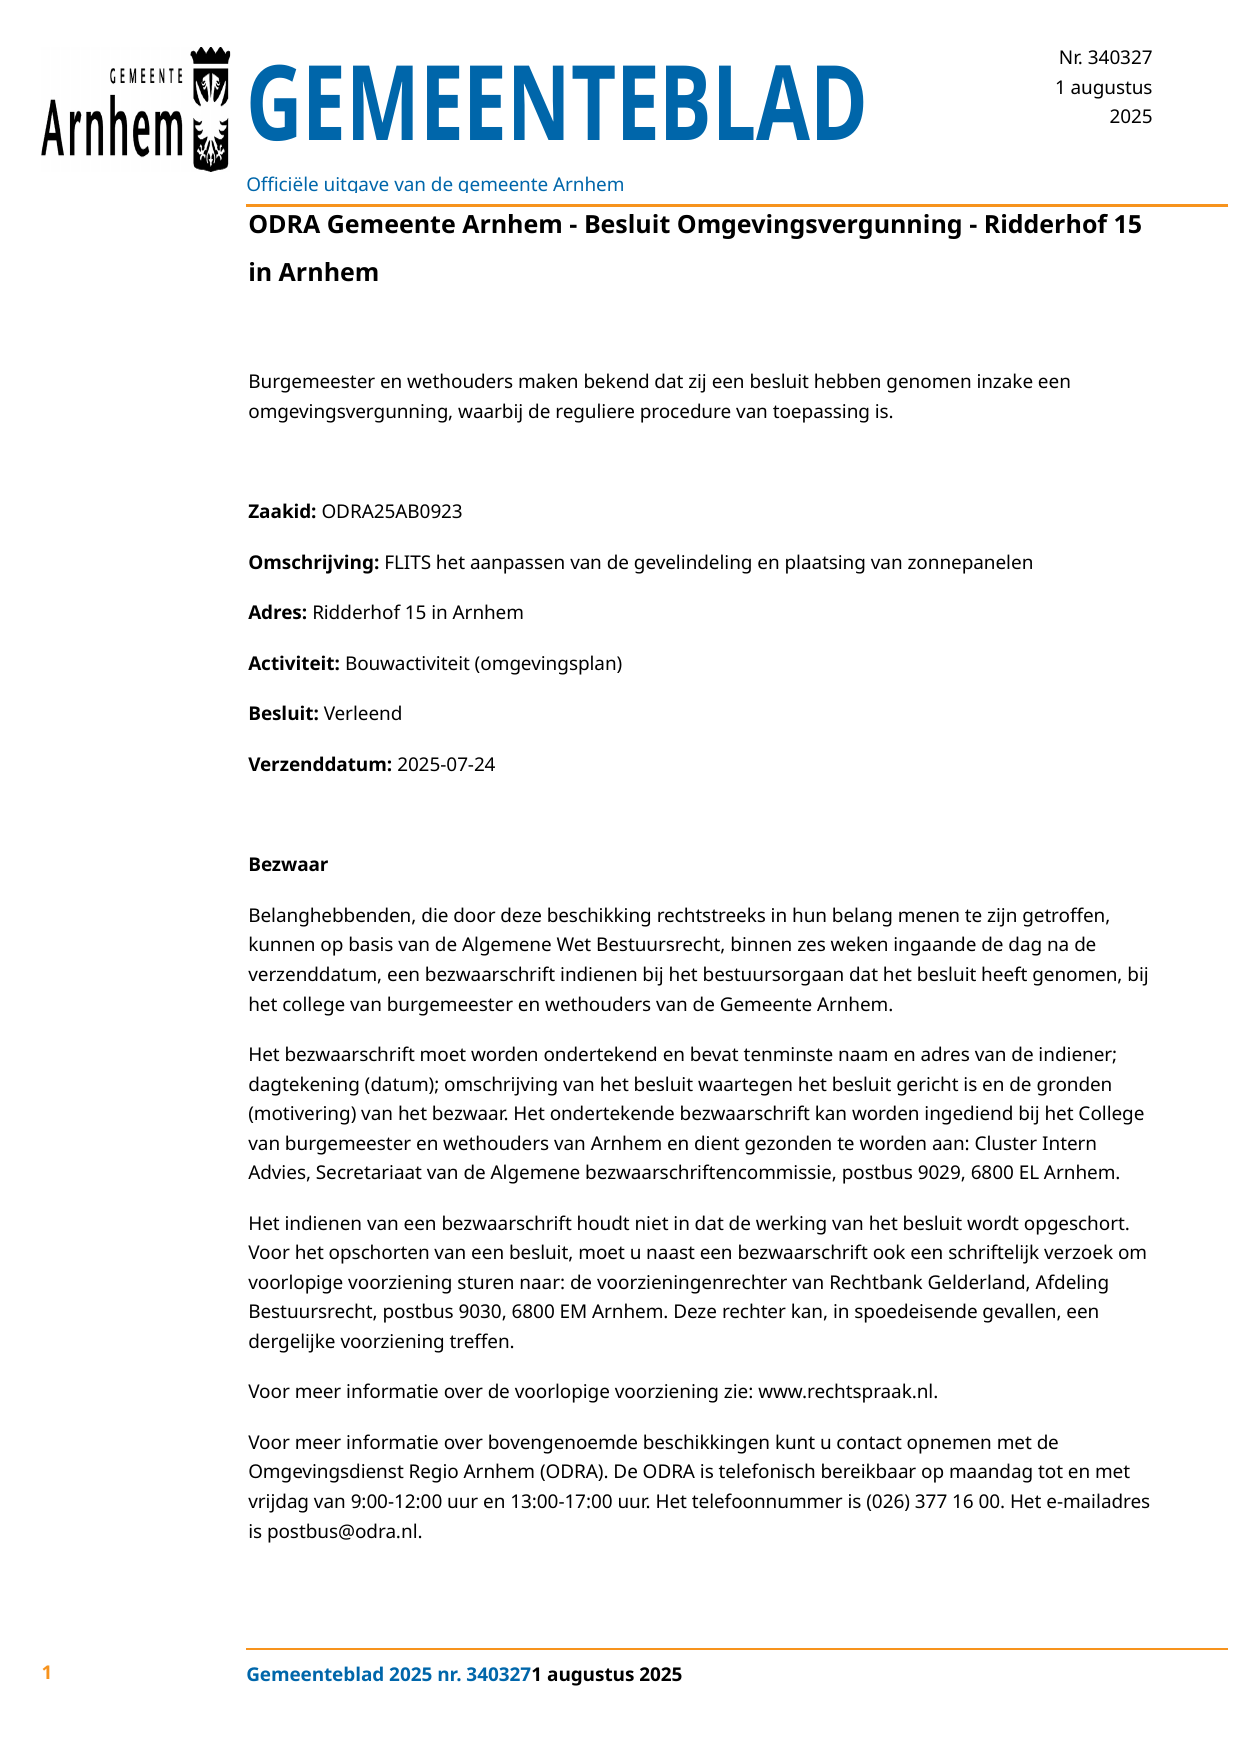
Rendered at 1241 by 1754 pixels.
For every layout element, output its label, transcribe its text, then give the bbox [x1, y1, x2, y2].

text Zaakid: ODRA25AB0923 [248, 499, 1152, 524]
text Voor meer informatie over bovengenoemde beschikkingen kunt u contact opnemen met de Omgevingsdienst Regio Arnhem (ODRA). De ODRA is telefonisch bereikbaar op maandag tot en met vrijdag van 9:00-12:00 uur en 13:00-17:00 uur. Het telefoonnummer is (026) 377 16 00. Het e-mailadres is postbus@odra.nl. [248, 1429, 1152, 1544]
picture [41, 47, 231, 172]
text Burgemeester en wethouders maken bekend dat zij een besluit hebben genomen inzake een omgevingsvergunning, waarbij de reguliere procedure van toepassing is. [248, 368, 1152, 424]
text Adres: Ridderhof 15 in Arnhem [248, 599, 1152, 625]
text Het bezwaarschrift moet worden ondertekend en bevat tenminste naam en adres van de indiener; dagtekening (datum); omschrijving van het besluit waartegen het besluit gericht is en de gronden (motivering) van het bezwaar. Het ondertekende bezwaarschrift kan worden ingediend bij het College van burgemeester en wethouders van Arnhem en dient gezonden te worden aan: Cluster Intern Advies, Secretariaat van de Algemene bezwaarschriftencommissie, postbus 9029, 6800 EL Arnhem. [248, 1041, 1152, 1185]
text Het indienen van een bezwaarschrift houdt niet in dat de werking van het besluit wordt opgeschort. Voor het opschorten van een besluit, moet u naast een bezwaarschrift ook een schriftelijk verzoek om voorlopige voorziening sturen naar: de voorzieningenrechter van Rechtbank Gelderland, Afdeling Bestuursrecht, postbus 9030, 6800 EM Arnhem. Deze rechter kan, in spoedeisende gevallen, een dergelijke voorziening treffen. [248, 1210, 1152, 1354]
text Belanghebbenden, die door deze beschikking rechtstreeks in hun belang menen te zijn getroffen, kunnen op basis van de Algemene Wet Bestuursrecht, binnen zes weken ingaande de dag na de verzenddatum, een bezwaarschrift indienen bij het bestuursorgaan dat het besluit heeft genomen, bij het college van burgemeester en wethouders van de Gemeente Arnhem. [248, 902, 1152, 1017]
text ODRA Gemeente Arnhem - Besluit Omgevingsvergunning - Ridderhof 15 in Arnhem [248, 207, 1152, 288]
text Activiteit: Bouwactiviteit (omgevingsplan) [248, 650, 1152, 676]
text Voor meer informatie over de voorlopige voorziening zie: www.rechtspraak.nl. [248, 1379, 1152, 1404]
text Omschrijving: FLITS het aanpassen van de gevelindeling en plaatsing van zonnepanelen [248, 549, 1152, 575]
text Besluit: Verleend [248, 700, 1152, 726]
text Verzenddatum: 2025-07-24 [248, 751, 1152, 777]
text Bezwaar [248, 852, 1152, 877]
